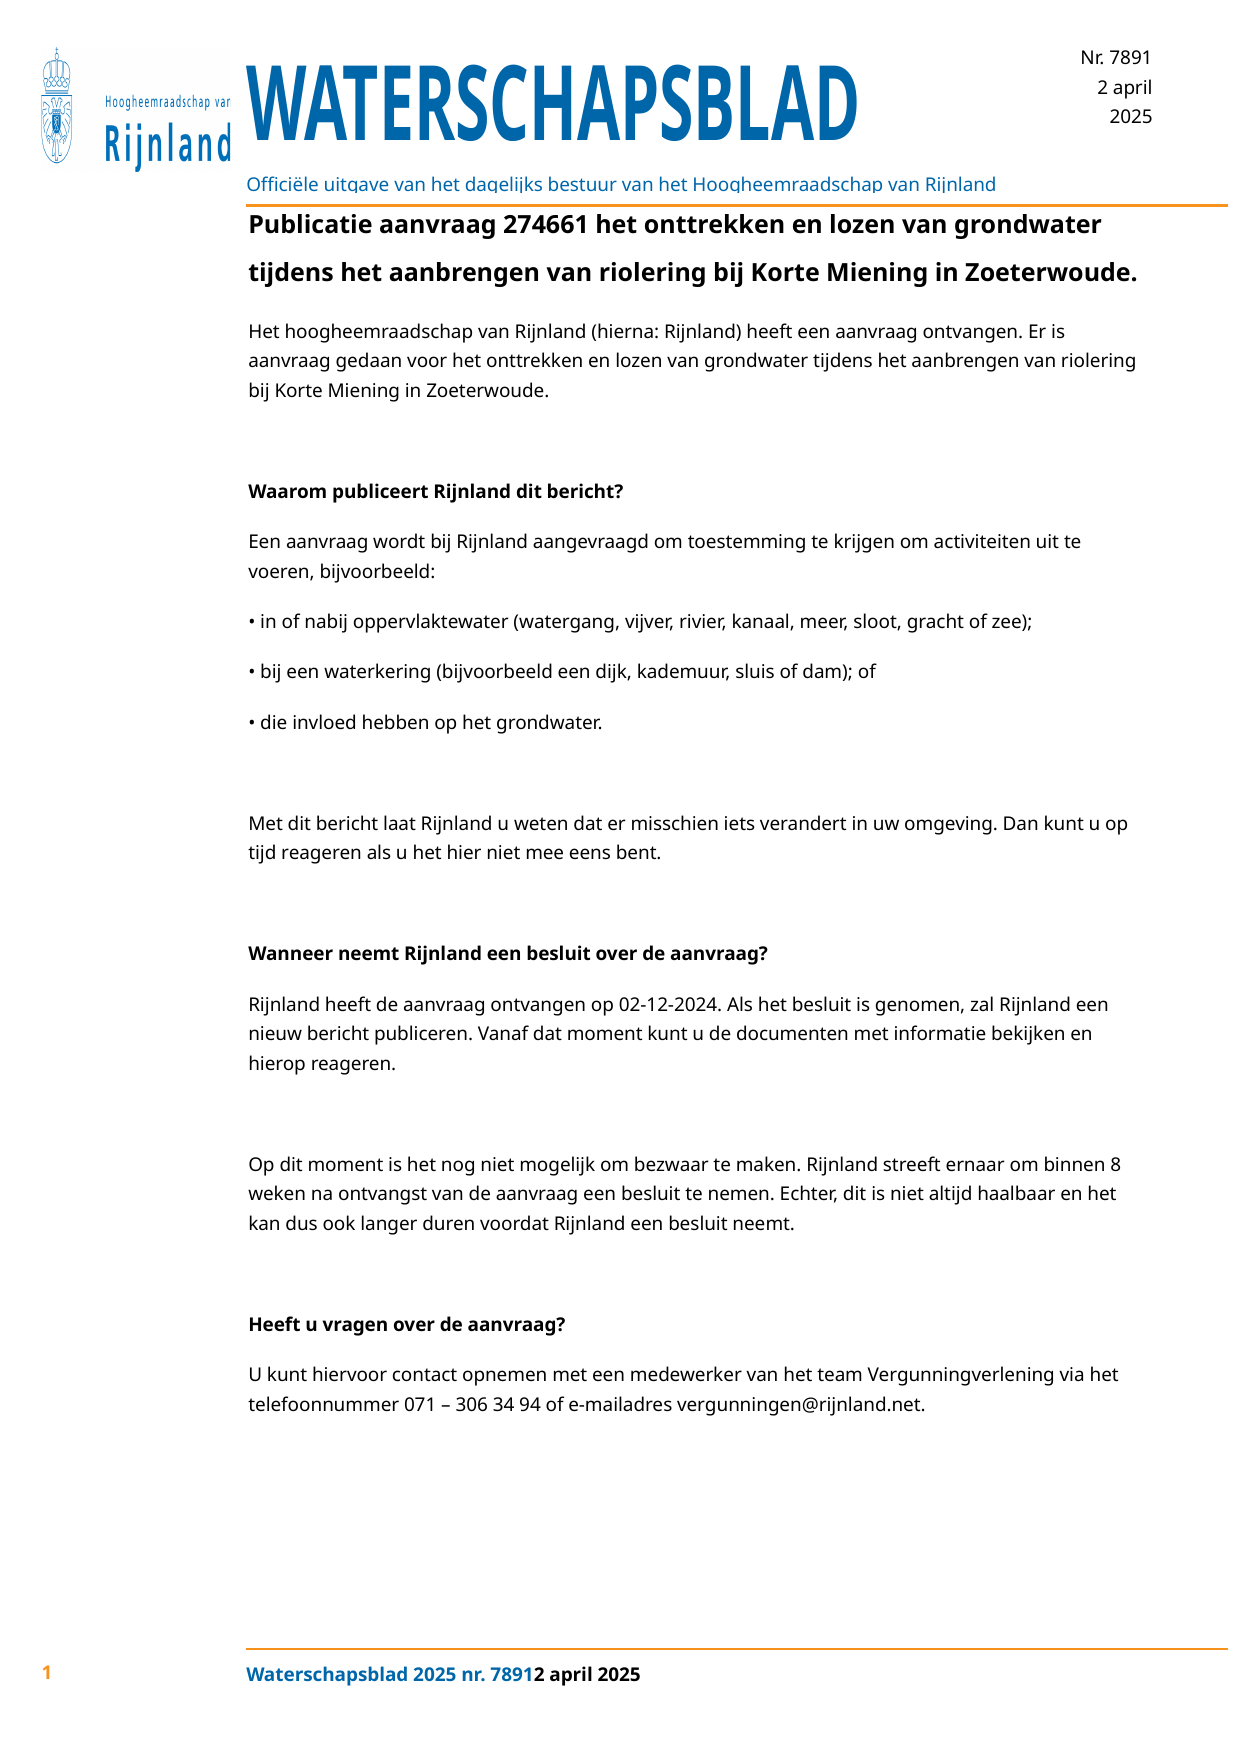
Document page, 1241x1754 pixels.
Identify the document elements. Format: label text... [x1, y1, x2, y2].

text Publicatie aanvraag 274661 het onttrekken en lozen van grondwater tijdens het aanbrengen van riolering bij Korte Miening in Zoeterwoude. [248, 207, 1152, 288]
text • bij een waterkering (bijvoorbeeld een dijk, kademuur, sluis of dam); of [248, 659, 1152, 684]
text • die invloed hebben op het grondwater. [248, 709, 1152, 735]
text • in of nabij oppervlaktewater (watergang, vijver, rivier, kanaal, meer, sloot, gracht of zee); [248, 608, 1152, 634]
text Heeft u vragen over de aanvraag? [248, 1311, 1152, 1337]
text Waarom publiceert Rijnland dit bericht? [248, 478, 1152, 504]
text Wanneer neemt Rijnland een besluit over de aanvraag? [248, 940, 1152, 966]
text Rijnland heeft de aanvraag ontvangen op 02-12-2024. Als het besluit is genomen, zal Rijnland een nieuw bericht publiceren. Vanaf dat moment kunt u de documenten met informatie bekijken en hierop reageren. [248, 991, 1152, 1076]
text Op dit moment is het nog niet mogelijk om bezwaar te maken. Rijnland streeft ernaar om binnen 8 weken na ontvangst van de aanvraag een besluit te nemen. Echter, dit is niet altijd haalbaar en het kan dus ook langer duren voordat Rijnland een besluit neemt. [248, 1151, 1152, 1236]
text Een aanvraag wordt bij Rijnland aangevraagd om toestemming te krijgen om activiteiten uit te voeren, bijvoorbeeld: [248, 528, 1152, 584]
text Met dit bericht laat Rijnland u weten dat er misschien iets verandert in uw omgeving. Dan kunt u op tijd reageren als u het hier niet mee eens bent. [248, 810, 1152, 865]
text Het hoogheemraadschap van Rijnland (hierna: Rijnland) heeft een aanvraag ontvangen. Er is aanvraag gedaan voor het onttrekken en lozen van grondwater tijdens het aanbrengen van riolering bij Korte Miening in Zoeterwoude. [248, 318, 1152, 403]
picture [41, 47, 231, 172]
text U kunt hiervoor contact opnemen met een medewerker van het team Vergunningverlening via het telefoonnummer 071 – 306 34 94 of e-mailadres vergunningen@rijnland.net. [248, 1361, 1152, 1417]
